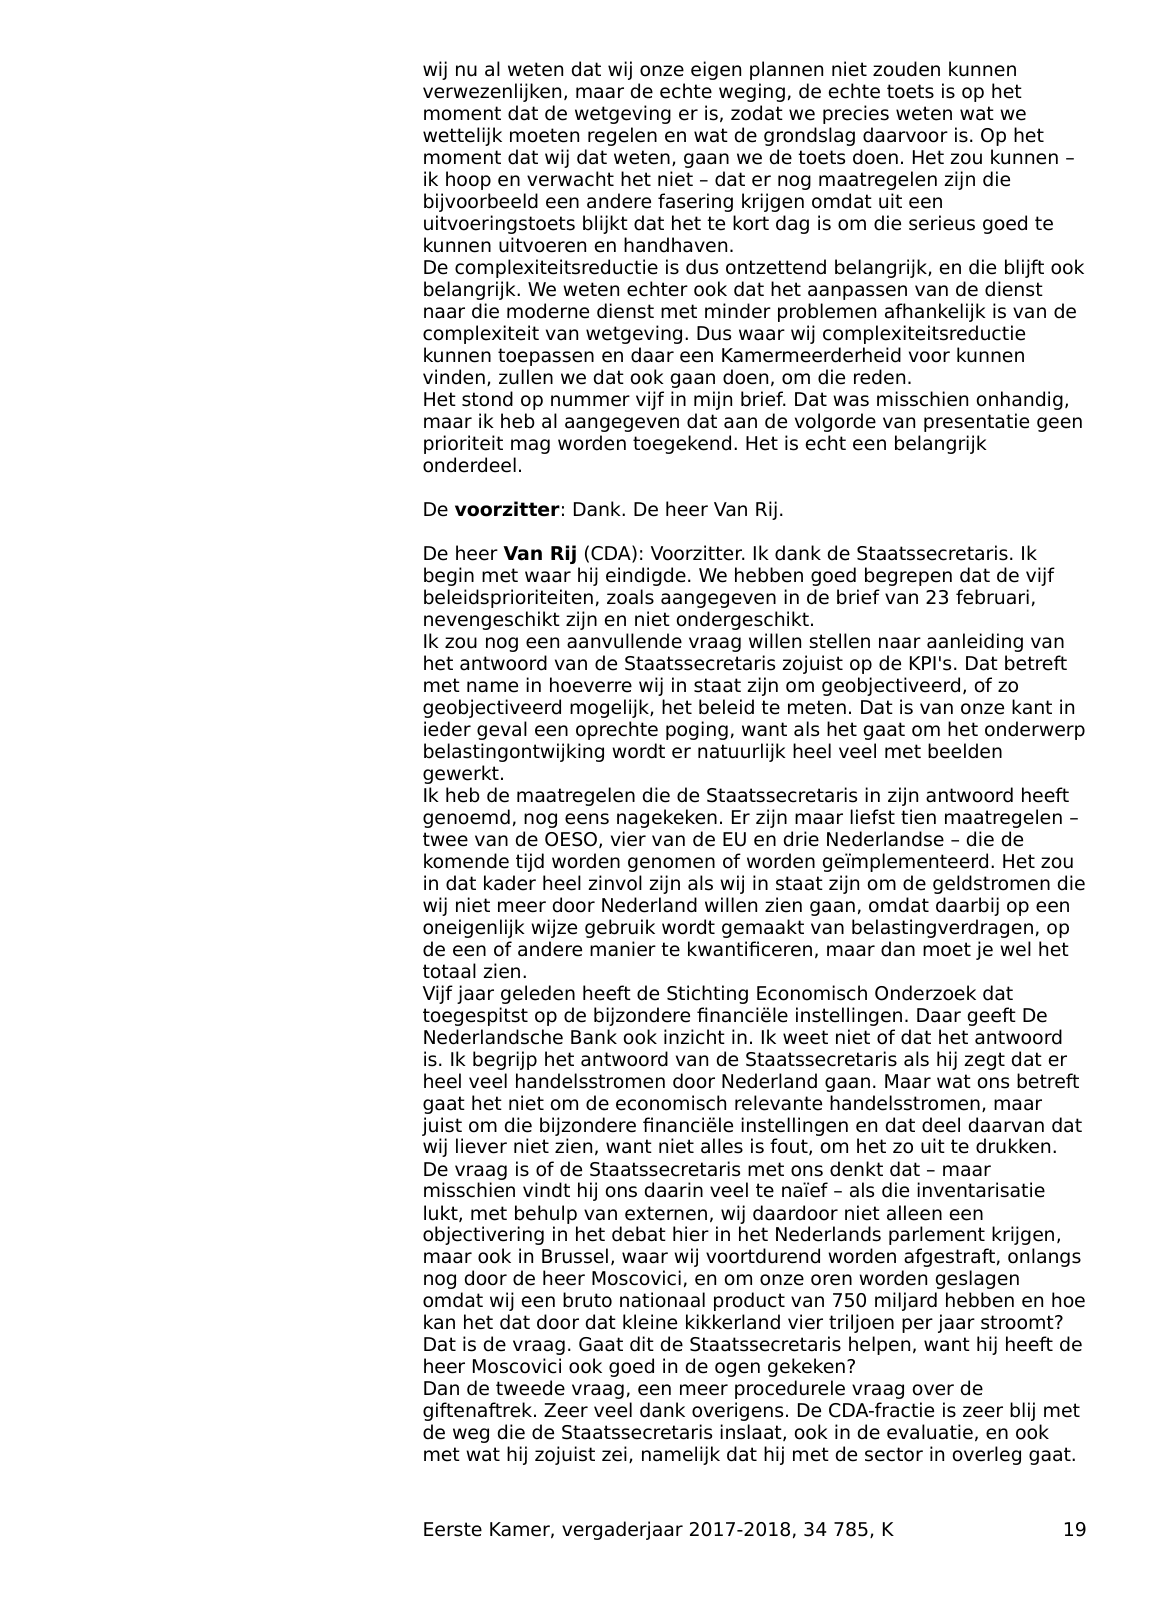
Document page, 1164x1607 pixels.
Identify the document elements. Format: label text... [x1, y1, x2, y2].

text Vijf jaar geleden heeft de Stichting Economisch Onderzoek dat toegespitst op de bijzondere financiële instellingen. Daar geeft De Nederlandsche Bank ook inzicht in. Ik weet niet of dat het antwoord is. Ik begrijp het antwoord van de Staatssecretaris als hij zegt dat er heel veel handelsstromen door Nederland gaan. Maar wat ons betreft gaat het niet om de economisch relevante handelsstromen, maar juist om die bijzondere financiële instellingen en dat deel daarvan dat wij liever niet zien, want niet alles is fout, om het zo uit te drukken. [422, 983, 1087, 1158]
text wij nu al weten dat wij onze eigen plannen niet zouden kunnen verwezenlijken, maar de echte weging, de echte toets is op het moment dat de wetgeving er is, zodat we precies weten wat we wettelijk moeten regelen en wat de grondslag daarvoor is. Op het moment dat wij dat weten, gaan we de toets doen. Het zou kunnen – ik hoop en verwacht het niet – dat er nog maatregelen zijn die bijvoorbeeld een andere fasering krijgen omdat uit een uitvoeringstoets blijkt dat het te kort dag is om die serieus goed te kunnen uitvoeren en handhaven. [422, 59, 1087, 257]
text Ik zou nog een aanvullende vraag willen stellen naar aanleiding van het antwoord van de Staatssecretaris zojuist op de KPI's. Dat betreft met name in hoeverre wij in staat zijn om geobjectiveerd, of zo geobjectiveerd mogelijk, het beleid te meten. Dat is van onze kant in ieder geval een oprechte poging, want als het gaat om het onderwerp belastingontwijking wordt er natuurlijk heel veel met beelden gewerkt. [422, 631, 1087, 785]
text De voorzitter: Dank. De heer Van Rij. [422, 499, 1087, 521]
text Dan de tweede vraag, een meer procedurele vraag over de giftenaftrek. Zeer veel dank overigens. De CDA-fractie is zeer blij met de weg die de Staatssecretaris inslaat, ook in de evaluatie, en ook met wat hij zojuist zei, namelijk dat hij met de sector in overleg gaat. [422, 1378, 1087, 1466]
text De heer Van Rij (CDA): Voorzitter. Ik dank de Staatssecretaris. Ik begin met waar hij eindigde. We hebben goed begrepen dat de vijf beleidsprioriteiten, zoals aangegeven in de brief van 23 februari, nevengeschikt zijn en niet ondergeschikt. [422, 543, 1087, 631]
text De complexiteitsreductie is dus ontzettend belangrijk, en die blijft ook belangrijk. We weten echter ook dat het aanpassen van de dienst naar die moderne dienst met minder problemen afhankelijk is van de complexiteit van wetgeving. Dus waar wij complexiteitsreductie kunnen toepassen en daar een Kamermeerderheid voor kunnen vinden, zullen we dat ook gaan doen, om die reden. [422, 257, 1087, 389]
text De vraag is of de Staatssecretaris met ons denkt dat – maar misschien vindt hij ons daarin veel te naïef – als die inventarisatie lukt, met behulp van externen, wij daardoor niet alleen een objectivering in het debat hier in het Nederlands parlement krijgen, maar ook in Brussel, waar wij voortdurend worden afgestraft, onlangs nog door de heer Moscovici, en om onze oren worden geslagen omdat wij een bruto nationaal product van 750 miljard hebben en hoe kan het dat door dat kleine kikkerland vier triljoen per jaar stroomt? Dat is de vraag. Gaat dit de Staatssecretaris helpen, want hij heeft de heer Moscovici ook goed in de ogen gekeken? [422, 1158, 1087, 1378]
text Het stond op nummer vijf in mijn brief. Dat was misschien onhandig, maar ik heb al aangegeven dat aan de volgorde van presentatie geen prioriteit mag worden toegekend. Het is echt een belangrijk onderdeel. [422, 389, 1087, 477]
text Ik heb de maatregelen die de Staatssecretaris in zijn antwoord heeft genoemd, nog eens nagekeken. Er zijn maar liefst tien maatregelen – twee van de OESO, vier van de EU en drie Nederlandse – die de komende tijd worden genomen of worden geïmplementeerd. Het zou in dat kader heel zinvol zijn als wij in staat zijn om de geldstromen die wij niet meer door Nederland willen zien gaan, omdat daarbij op een oneigenlijk wijze gebruik wordt gemaakt van belastingverdragen, op de een of andere manier te kwantificeren, maar dan moet je wel het totaal zien. [422, 785, 1087, 983]
